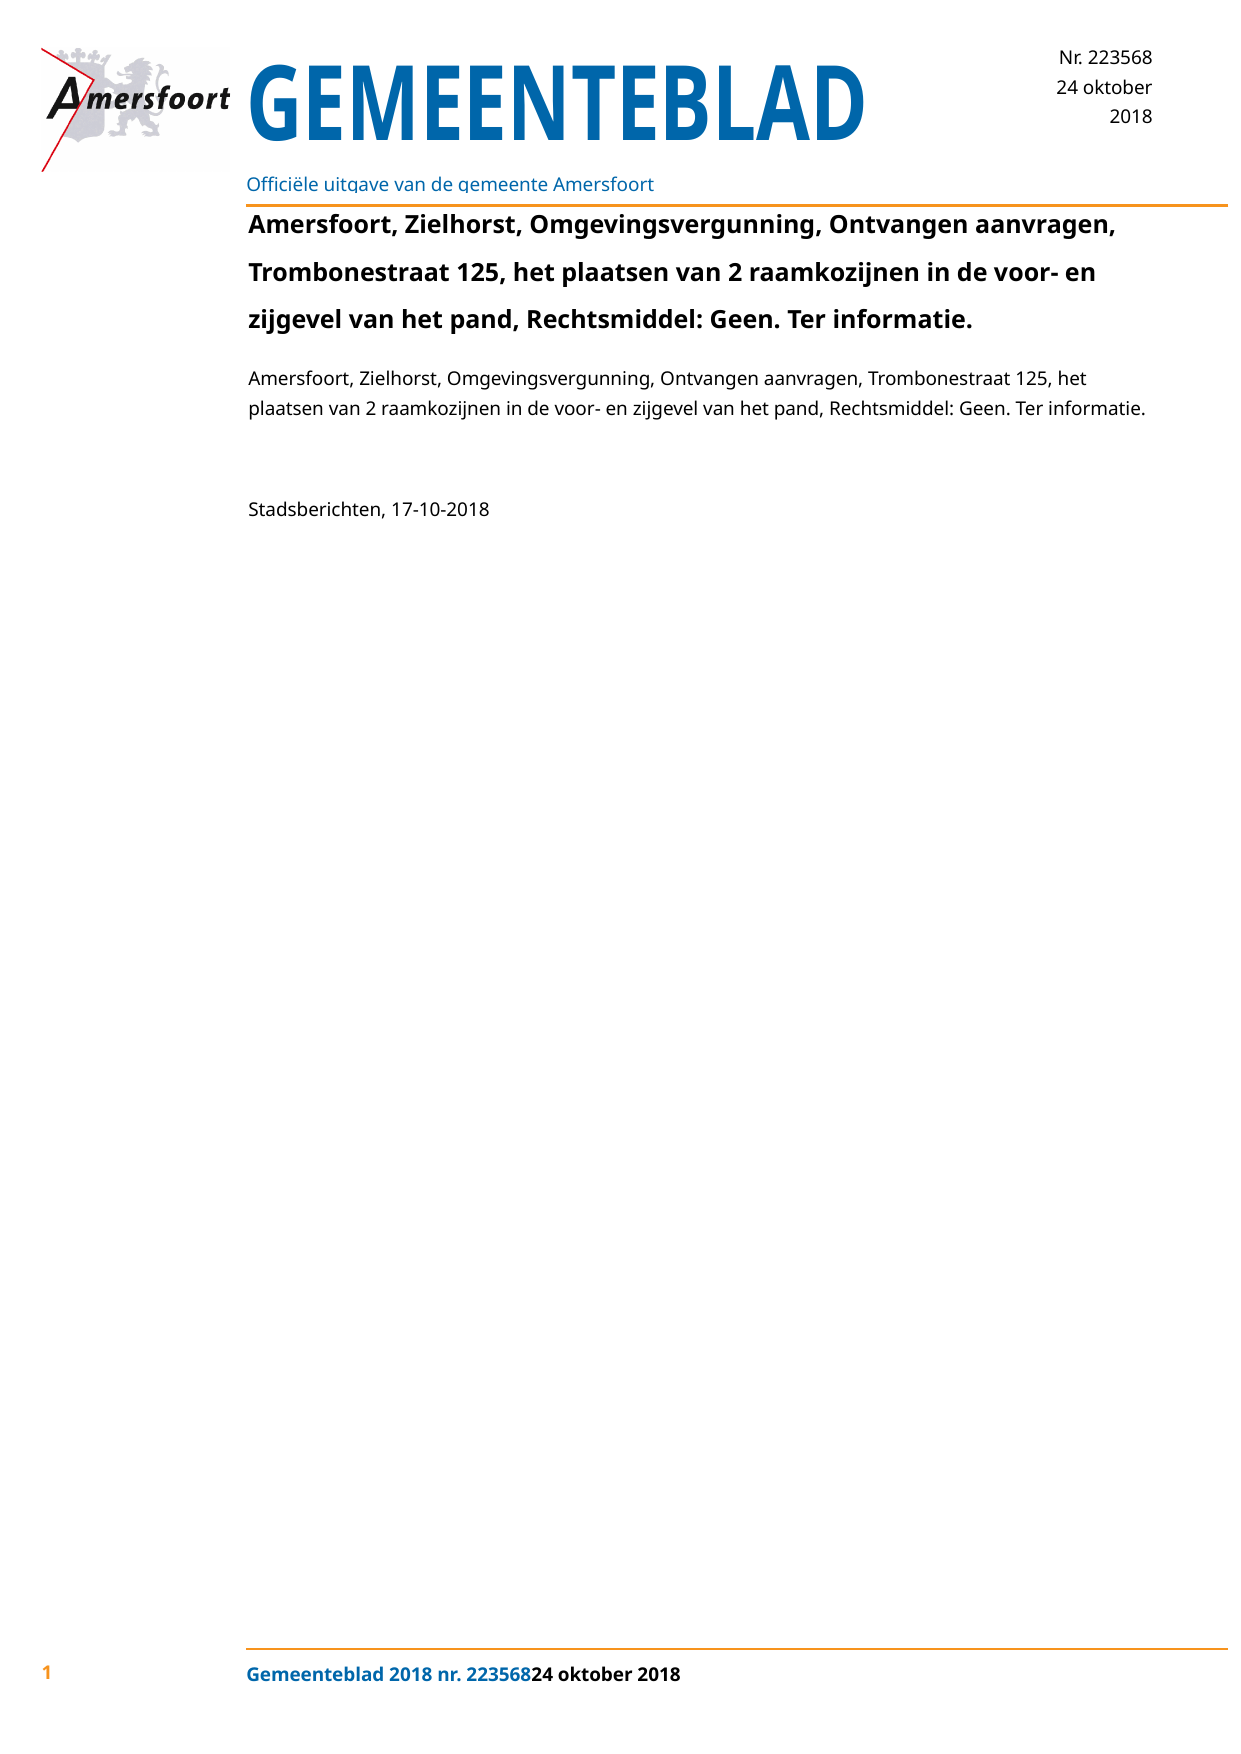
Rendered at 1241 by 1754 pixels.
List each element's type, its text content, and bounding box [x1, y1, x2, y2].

picture [41, 47, 231, 172]
text Stadsberichten, 17-10-2018 [248, 496, 1152, 522]
text Amersfoort, Zielhorst, Omgevingsvergunning, Ontvangen aanvragen, Trombonestraat 125, het plaatsen van 2 raamkozijnen in de voor- en zijgevel van het pand, Rechtsmiddel: Geen. Ter informatie. [248, 366, 1152, 421]
text Amersfoort, Zielhorst, Omgevingsvergunning, Ontvangen aanvragen, Trombonestraat 125, het plaatsen van 2 raamkozijnen in de voor- en zijgevel van het pand, Rechtsmiddel: Geen. Ter informatie. [248, 207, 1152, 336]
